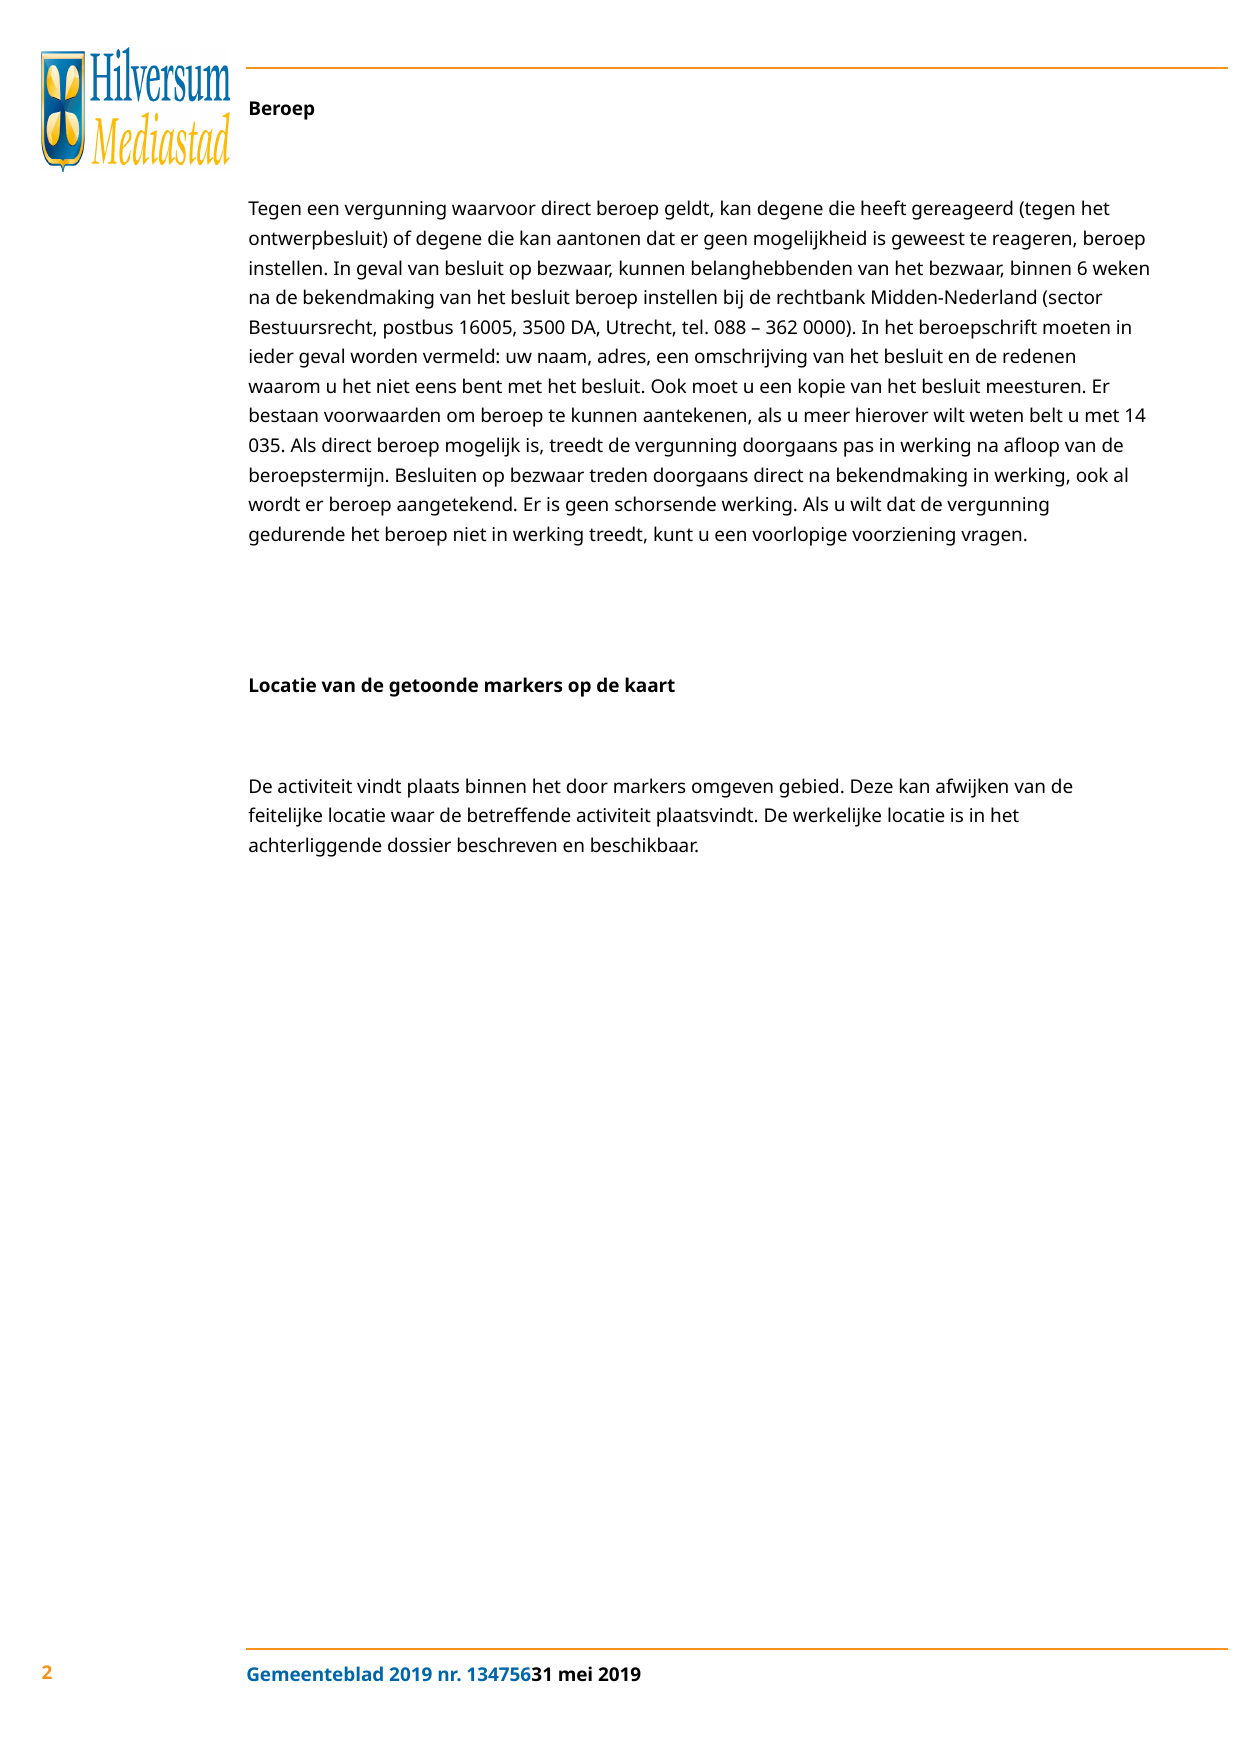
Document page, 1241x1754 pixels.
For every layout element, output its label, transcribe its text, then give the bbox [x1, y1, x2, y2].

text Locatie van de getoonde markers op de kaart [248, 672, 1152, 698]
picture [41, 47, 231, 172]
text De activiteit vindt plaats binnen het door markers omgeven gebied. Deze kan afwijken van de feitelijke locatie waar de betreffende activiteit plaatsvindt. De werkelijke locatie is in het achterliggende dossier beschreven en beschikbaar. [248, 773, 1152, 858]
text Tegen een vergunning waarvoor direct beroep geldt, kan degene die heeft gereageerd (tegen het ontwerpbesluit) of degene die kan aantonen dat er geen mogelijkheid is geweest te reageren, beroep instellen. In geval van besluit op bezwaar, kunnen belanghebbenden van het bezwaar, binnen 6 weken na de bekendmaking van het besluit beroep instellen bij de rechtbank Midden-Nederland (sector Bestuursrecht, postbus 16005, 3500 DA, Utrecht, tel. 088 – 362 0000). In het beroepschrift moeten in ieder geval worden vermeld: uw naam, adres, een omschrijving van het besluit en de redenen waarom u het niet eens bent met het besluit. Ook moet u een kopie van het besluit meesturen. Er bestaan voorwaarden om beroep te kunnen aantekenen, als u meer hierover wilt weten belt u met 14 035. Als direct beroep mogelijk is, treedt de vergunning doorgaans pas in werking na afloop van de beroepstermijn. Besluiten op bezwaar treden doorgaans direct na bekendmaking in werking, ook al wordt er beroep aangetekend. Er is geen schorsende werking. Als u wilt dat de vergunning gedurende het beroep niet in werking treedt, kunt u een voorlopige voorziening vragen. [248, 196, 1152, 547]
text Beroep [248, 95, 1152, 121]
